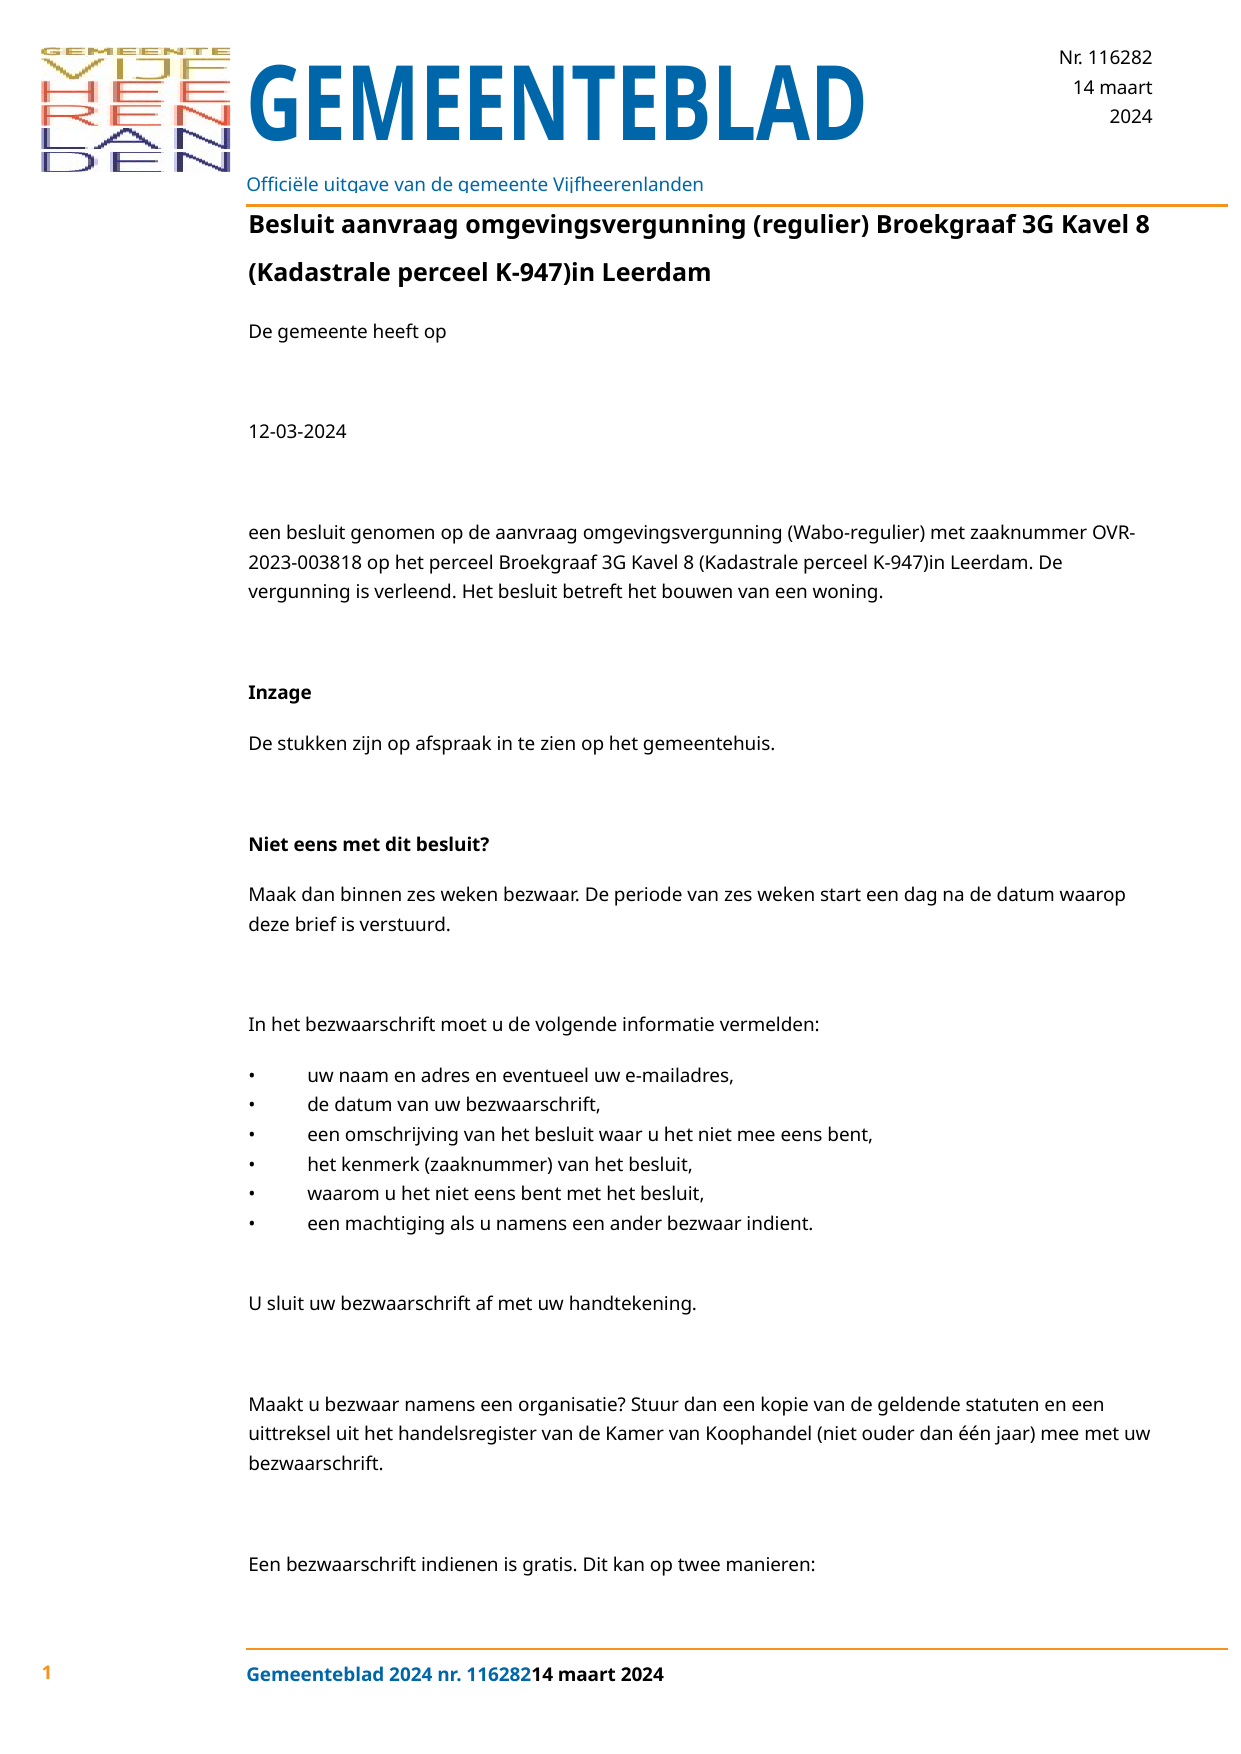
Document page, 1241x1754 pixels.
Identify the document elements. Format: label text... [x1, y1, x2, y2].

text 12-03-2024 [248, 419, 1152, 444]
list uw naam en adres en eventueel uw e-mailadres, [248, 1062, 1152, 1088]
text De stukken zijn op afspraak in te zien op het gemeentehuis. [248, 730, 1152, 756]
text Niet eens met dit besluit? [248, 831, 1152, 857]
text Een bezwaarschrift indienen is gratis. Dit kan op twee manieren: [248, 1551, 1152, 1577]
text Besluit aanvraag omgevingsvergunning (regulier) Broekgraaf 3G Kavel 8 (Kadastrale perceel K-947)in Leerdam [248, 207, 1152, 288]
text Maak dan binnen zes weken bezwaar. De periode van zes weken start een dag na de datum waarop deze brief is verstuurd. [248, 881, 1152, 937]
picture [41, 47, 231, 172]
text Maakt u bezwaar namens een organisatie? Stuur dan een kopie van de geldende statuten en een uittreksel uit het handelsregister van de Kamer van Koophandel (niet ouder dan één jaar) mee met uw bezwaarschrift. [248, 1391, 1152, 1476]
text een besluit genomen op de aanvraag omgevingsvergunning (Wabo-regulier) met zaaknummer OVR-2023-003818 op het perceel Broekgraaf 3G Kavel 8 (Kadastrale perceel K-947)in Leerdam. De vergunning is verleend. Het besluit betreft het bouwen van een woning. [248, 519, 1152, 604]
text U sluit uw bezwaarschrift af met uw handtekening. [248, 1290, 1152, 1316]
text De gemeente heeft op [248, 318, 1152, 344]
text In het bezwaarschrift moet u de volgende informatie vermelden: [248, 1012, 1152, 1037]
list het kenmerk (zaaknummer) van het besluit, [248, 1151, 1152, 1177]
list de datum van uw bezwaarschrift, [248, 1092, 1152, 1117]
list een omschrijving van het besluit waar u het niet mee eens bent, [248, 1121, 1152, 1147]
list een machtiging als u namens een ander bezwaar indient. [248, 1210, 1152, 1236]
text Inzage [248, 679, 1152, 705]
list waarom u het niet eens bent met het besluit, [248, 1180, 1152, 1206]
